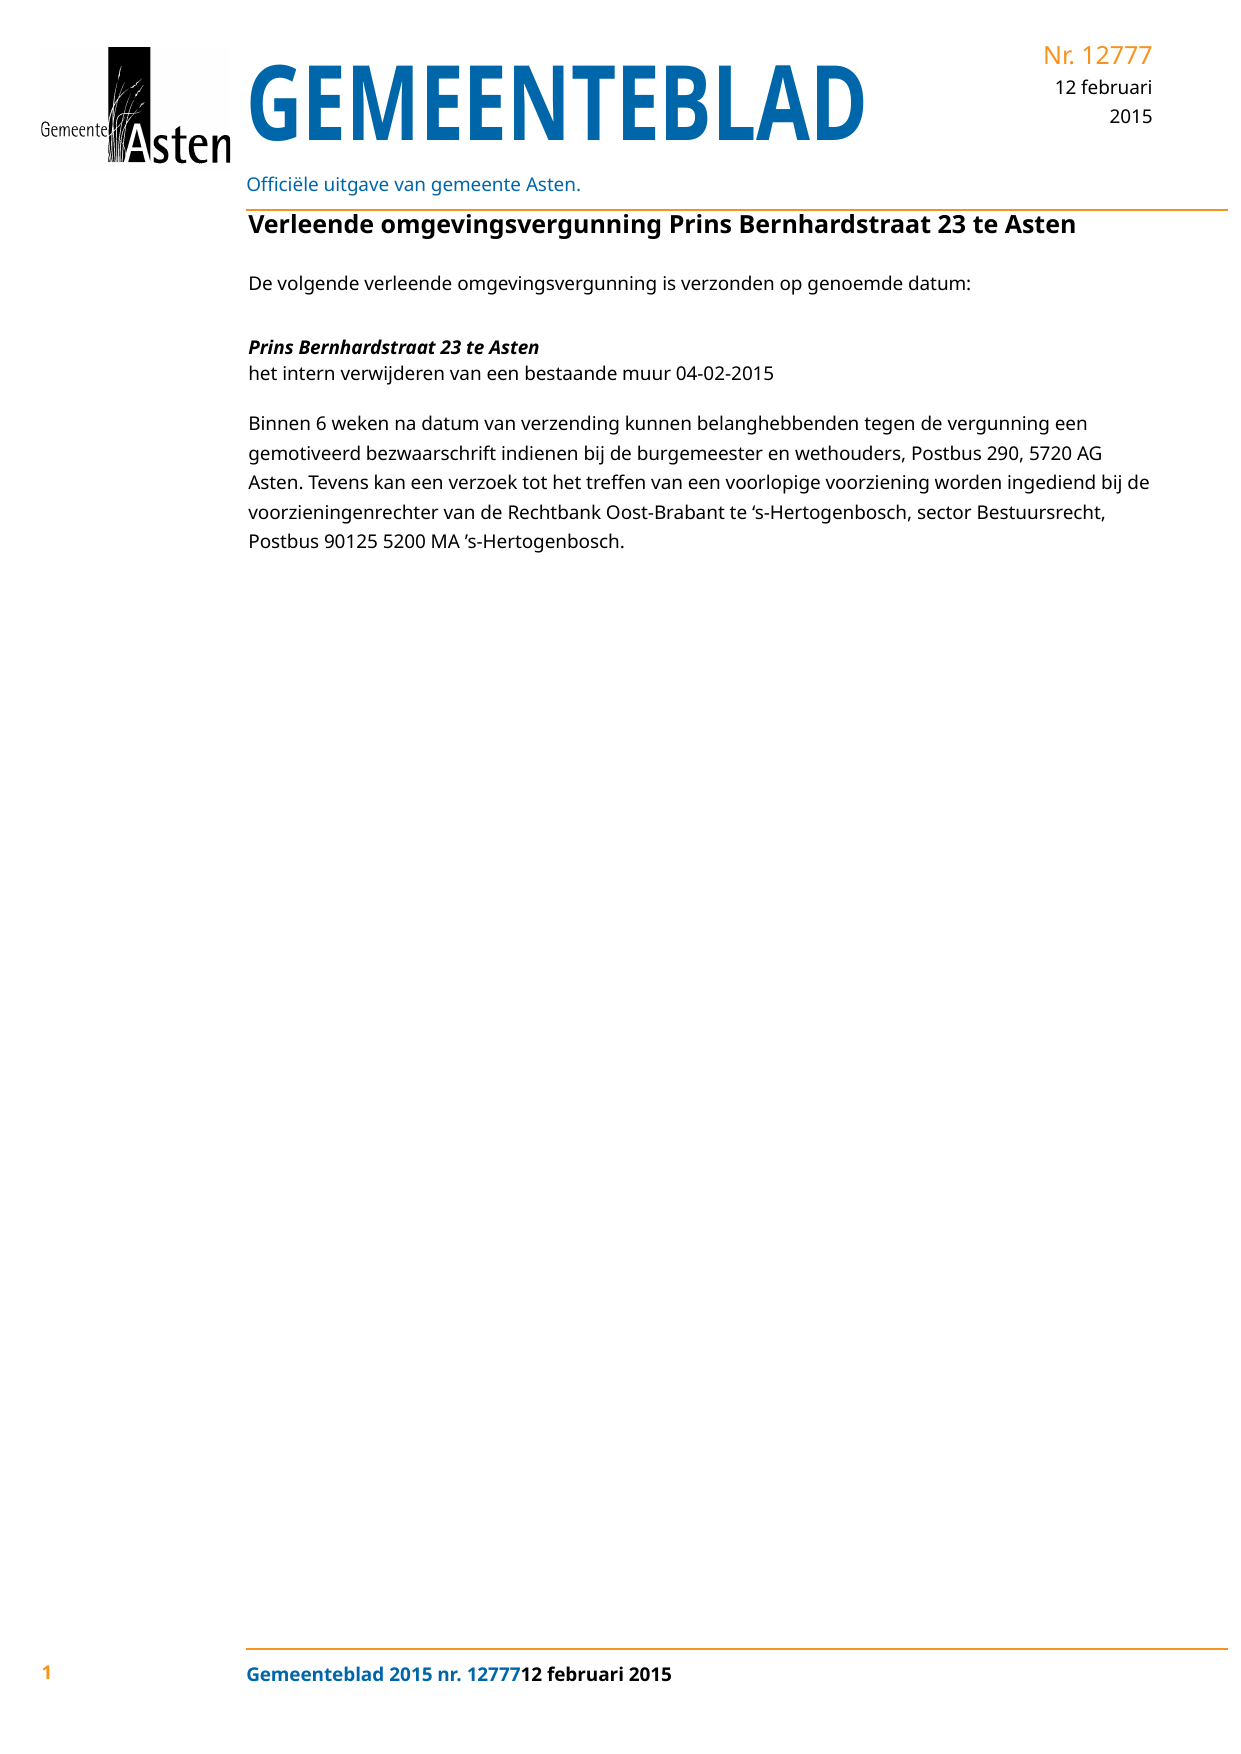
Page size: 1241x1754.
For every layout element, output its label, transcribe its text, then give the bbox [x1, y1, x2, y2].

text De volgende verleende omgevingsvergunning is verzonden op genoemde datum: [248, 270, 1152, 296]
picture [41, 47, 231, 172]
text Binnen 6 weken na datum van verzending kunnen belanghebbenden tegen de vergunning een gemotiveerd bezwaarschrift indienen bij de burgemeester en wethouders, Postbus 290, 5720 AG Asten. Tevens kan een verzoek tot het treffen van een voorlopige voorziening worden ingediend bij de voorzieningenrechter van de Rechtbank Oost-Brabant te ‘s-Hertogenbosch, sector Bestuursrecht, Postbus 90125 5200 MA ’s-Hertogenbosch. [248, 410, 1152, 554]
text het intern verwijderen van een bestaande muur 04-02-2015 [248, 360, 1152, 386]
text Prins Bernhardstraat 23 te Asten [248, 334, 1152, 360]
text Verleende omgevingsvergunning Prins Bernhardstraat 23 te Asten [248, 211, 1152, 241]
